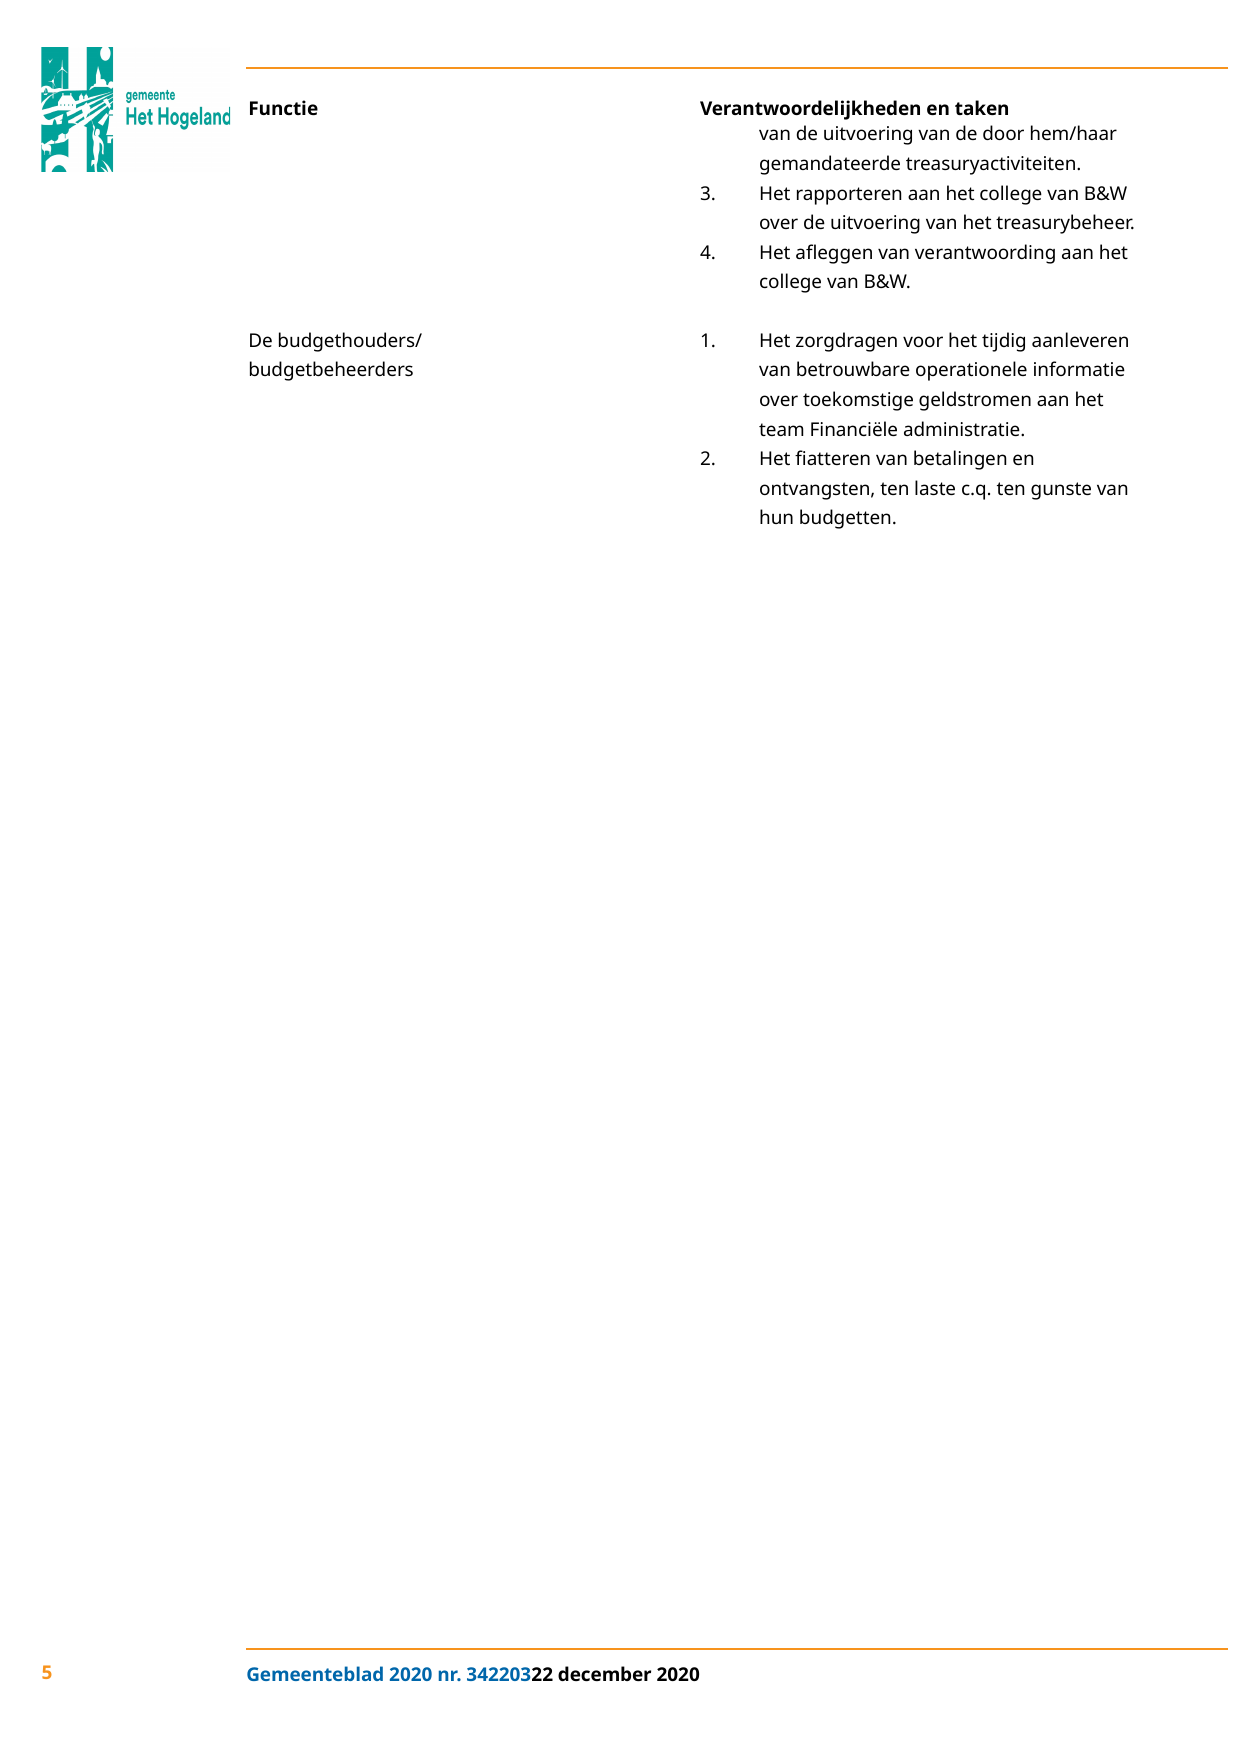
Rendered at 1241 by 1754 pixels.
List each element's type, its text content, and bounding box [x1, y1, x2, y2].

table_header Het zorgdragen voor het tijdig aanleveren van betrouwbare operationele informatie over toekomstige geldstromen aan het team Financiële administratie. Het fiatteren van betalingen en ontvangsten, ten laste c.q. ten gunste van hun budgetten. [700, 327, 1152, 530]
table_cell [248, 121, 700, 294]
table_header De budgethouders/ budgetbeheerders [248, 327, 700, 530]
picture [41, 47, 231, 172]
table_cell [248, 530, 700, 556]
table_header Verantwoordelijkheden en taken [700, 95, 1152, 121]
table_cell van de uitvoering van de door hem/haar gemandateerde treasuryactiviteiten. Het rapporteren aan het college van B&W over de uitvoering van het treasurybeheer. Het afleggen van verantwoording aan het college van B&W. [700, 121, 1152, 294]
table_header Functie [248, 95, 700, 121]
